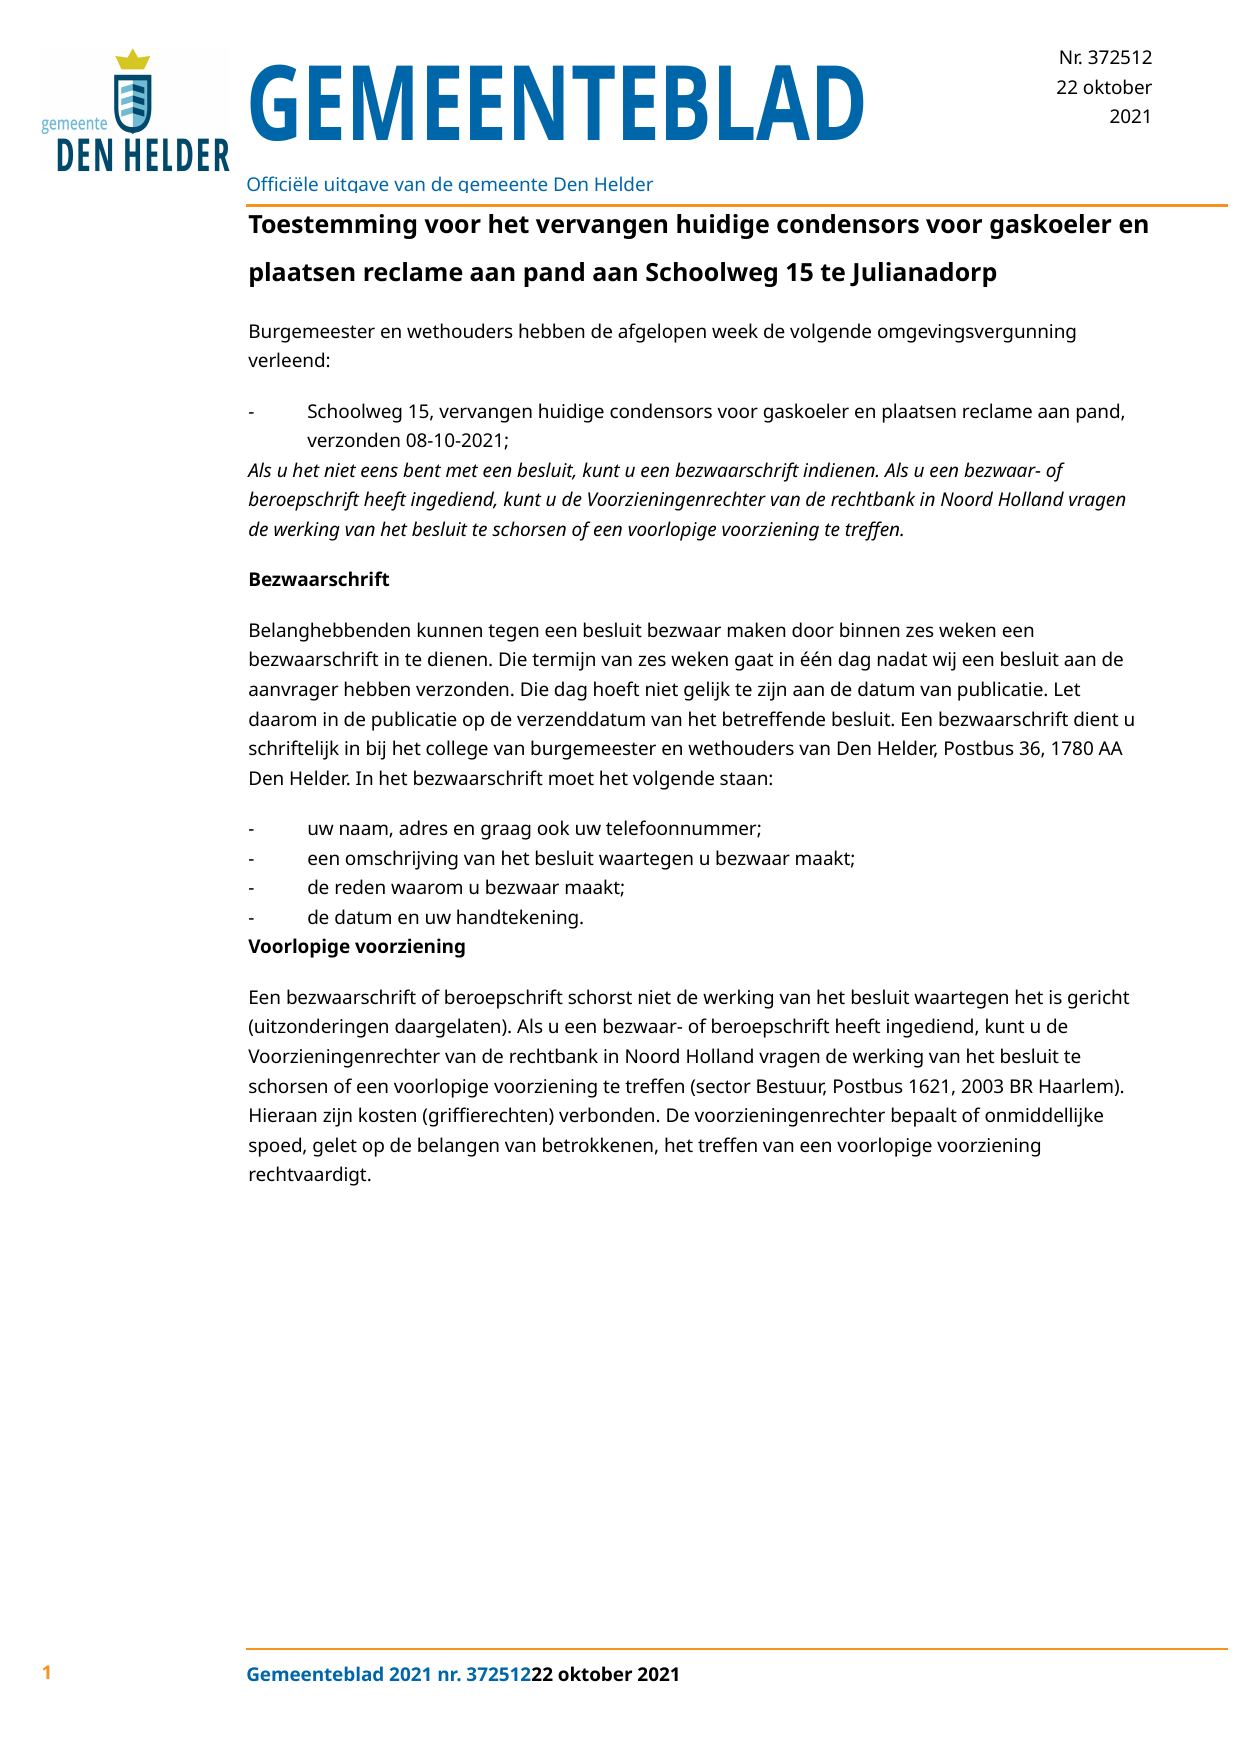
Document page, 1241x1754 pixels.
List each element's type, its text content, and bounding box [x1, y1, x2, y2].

text Belanghebbenden kunnen tegen een besluit bezwaar maken door binnen zes weken een bezwaarschrift in te dienen. Die termijn van zes weken gaat in één dag nadat wij een besluit aan de aanvrager hebben verzonden. Die dag hoeft niet gelijk te zijn aan de datum van publicatie. Let daarom in de publicatie op de verzenddatum van het betreffende besluit. Een bezwaarschrift dient u schriftelijk in bij het college van burgemeester en wethouders van Den Helder, Postbus 36, 1780 AA Den Helder. In het bezwaarschrift moet het volgende staan: [248, 617, 1152, 791]
text Als u het niet eens bent met een besluit, kunt u een bezwaarschrift indienen. Als u een bezwaar- of beroepschrift heeft ingediend, kunt u de Voorzieningenrechter van de rechtbank in Noord Holland vragen de werking van het besluit te schorsen of een voorlopige voorziening te treffen. [248, 457, 1152, 542]
picture [100, 154, 106, 172]
list uw naam, adres en graag ook uw telefoonnummer; [248, 815, 1152, 841]
picture [63, 144, 68, 165]
list de reden waarom u bezwaar maakt; [248, 874, 1152, 900]
list Schoolweg 15, vervangen huidige condensors voor gaskoeler en plaatsen reclame aan pand, verzonden 08-10-2021; [248, 398, 1152, 453]
picture [41, 47, 231, 172]
text Burgemeester en wethouders hebben de afgelopen week de volgende omgevingsvergunning verleend: [248, 318, 1152, 373]
text Toestemming voor het vervangen huidige condensors voor gaskoeler en plaatsen reclame aan pand aan Schoolweg 15 te Julianadorp [248, 207, 1152, 288]
text Een bezwaarschrift of beroepschrift schorst niet de werking van het besluit waartegen het is gericht (uitzonderingen daargelaten). Als u een bezwaar- of beroepschrift heeft ingediend, kunt u de Voorzieningenrechter van de rechtbank in Noord Holland vragen de werking van het besluit te schorsen of een voorlopige voorziening te treffen (sector Bestuur, Postbus 1621, 2003 BR Haarlem). Hieraan zijn kosten (griffierechten) verbonden. De voorzieningenrechter bepaalt of onmiddellijke spoed, gelet op de belangen van betrokkenen, het treffen van een voorlopige voorziening rechtvaardigt. [248, 984, 1152, 1187]
list de datum en uw handtekening. [248, 904, 1152, 930]
text Bezwaarschrift [248, 567, 1152, 592]
picture [130, 157, 135, 172]
picture [220, 160, 224, 172]
text Voorlopige voorziening [248, 934, 1152, 959]
picture [182, 144, 187, 165]
list een omschrijving van het besluit waartegen u bezwaar maakt; [248, 845, 1152, 871]
